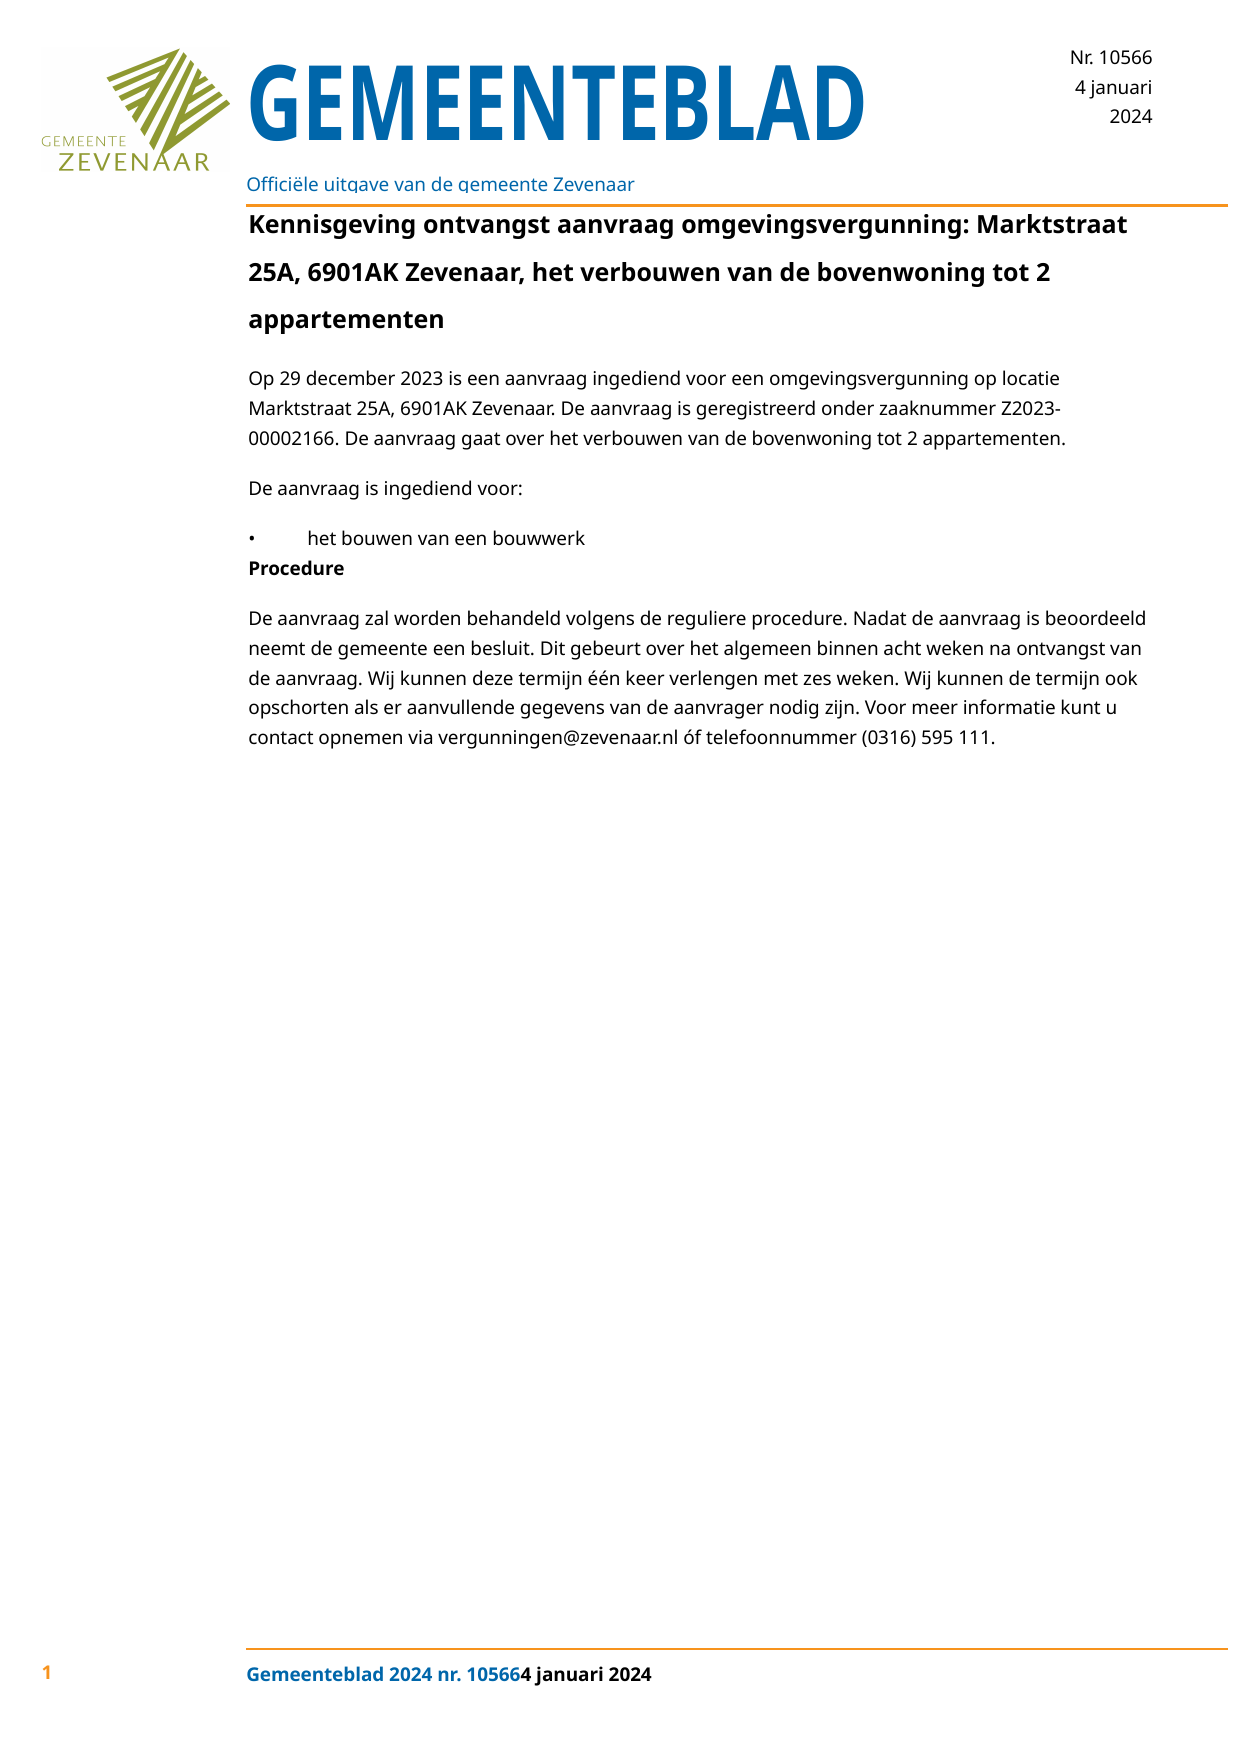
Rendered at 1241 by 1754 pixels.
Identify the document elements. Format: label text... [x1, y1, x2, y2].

text De aanvraag zal worden behandeld volgens de reguliere procedure. Nadat de aanvraag is beoordeeld neemt de gemeente een besluit. Dit gebeurt over het algemeen binnen acht weken na ontvangst van de aanvraag. Wij kunnen deze termijn één keer verlengen met zes weken. Wij kunnen de termijn ook opschorten als er aanvullende gegevens van de aanvrager nodig zijn. Voor meer informatie kunt u contact opnemen via vergunningen@zevenaar.nl óf telefoonnummer (0316) 595 111. [248, 606, 1152, 749]
picture [41, 47, 231, 172]
list het bouwen van een bouwwerk [248, 526, 1152, 551]
text De aanvraag is ingediend voor: [248, 475, 1152, 501]
text Kennisgeving ontvangst aanvraag omgevingsvergunning: Marktstraat 25A, 6901AK Zevenaar, het verbouwen van de bovenwoning tot 2 appartementen [248, 207, 1152, 336]
text Procedure [248, 555, 1152, 581]
text Op 29 december 2023 is een aanvraag ingediend voor een omgevingsvergunning op locatie Marktstraat 25A, 6901AK Zevenaar. De aanvraag is geregistreerd onder zaaknummer Z2023-00002166. De aanvraag gaat over het verbouwen van de bovenwoning tot 2 appartementen. [248, 366, 1152, 450]
